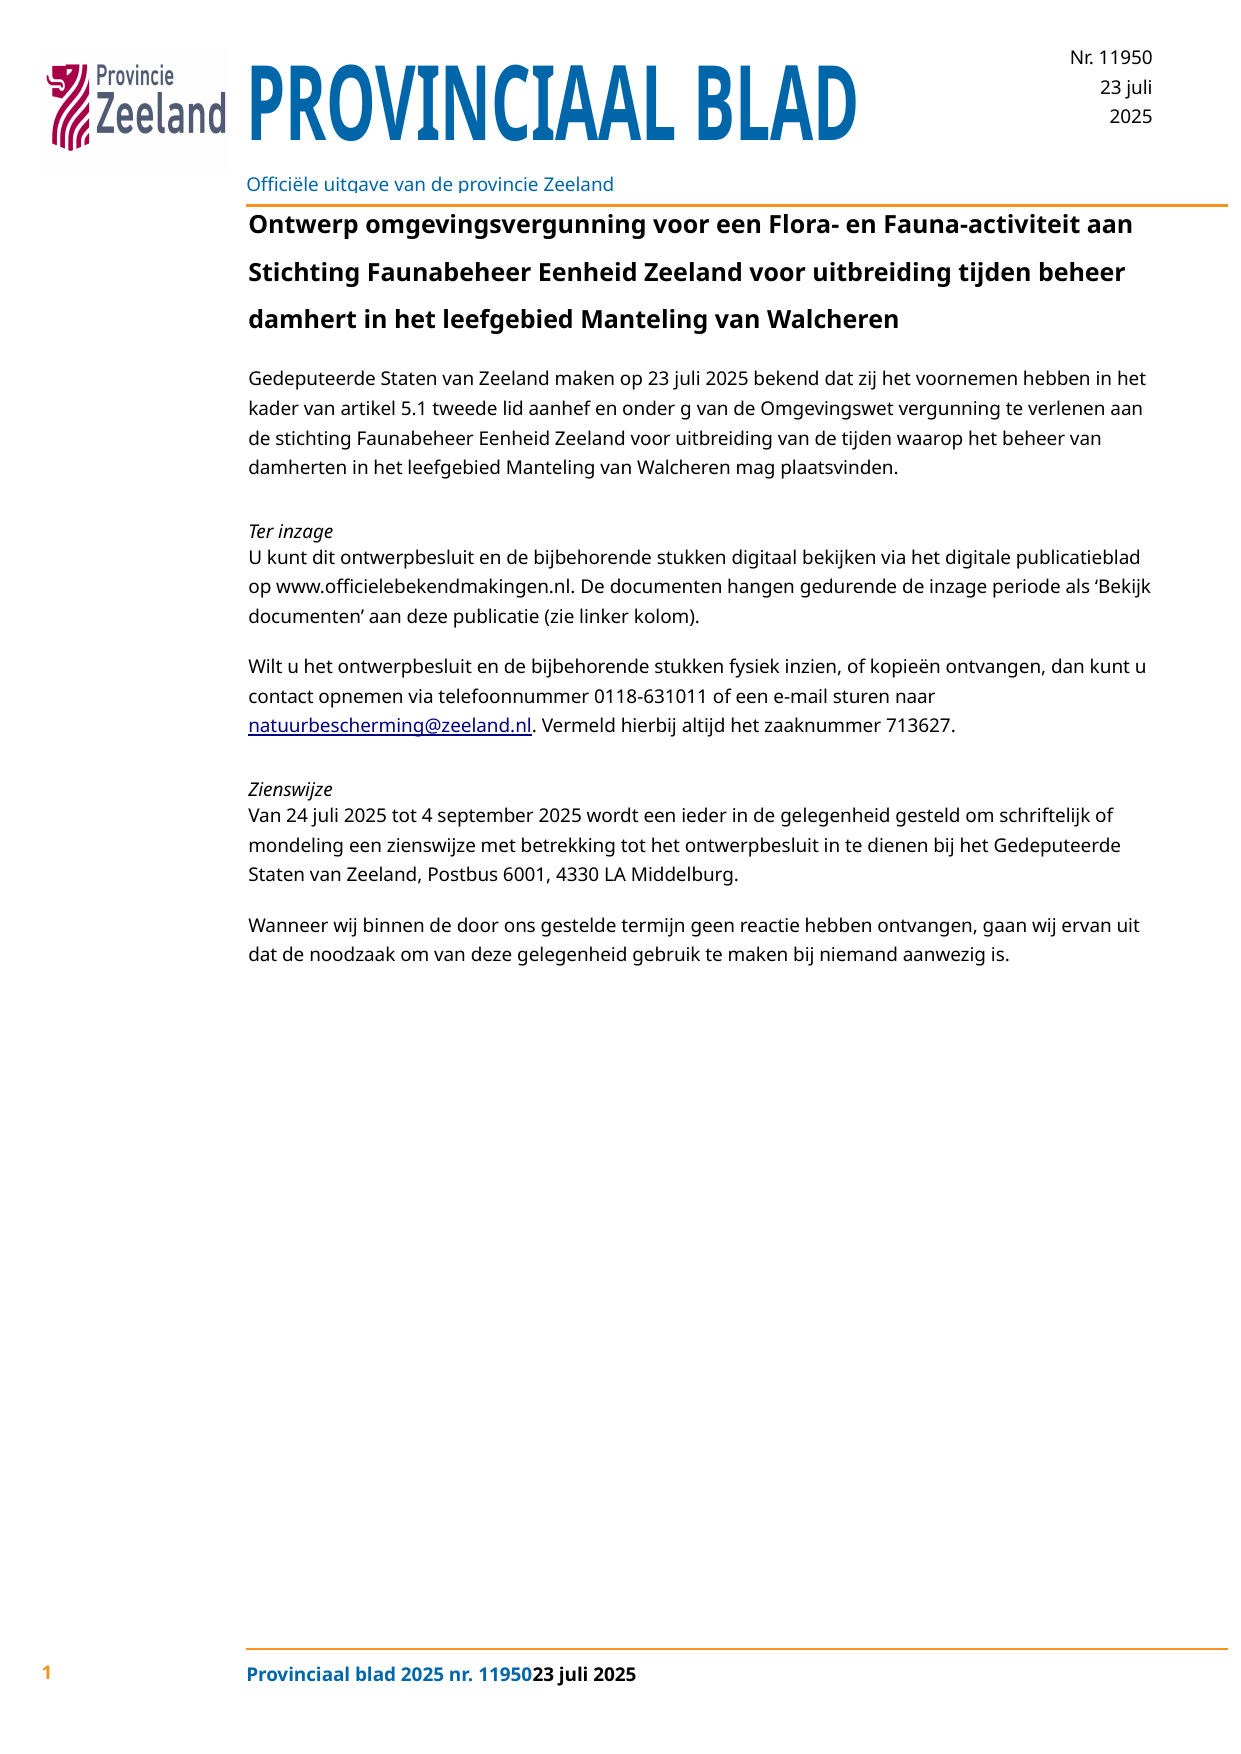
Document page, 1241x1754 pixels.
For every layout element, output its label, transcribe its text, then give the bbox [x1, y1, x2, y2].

text U kunt dit ontwerpbesluit en de bijbehorende stukken digitaal bekijken via het digitale publicatieblad op www.officielebekendmakingen.nl. De documenten hangen gedurende de inzage periode als ‘Bekijk documenten’ aan deze publicatie (zie linker kolom). [248, 544, 1152, 629]
text Ontwerp omgevingsvergunning voor een Flora- en Fauna-activiteit aan Stichting Faunabeheer Eenheid Zeeland voor uitbreiding tijden beheer damhert in het leefgebied Manteling van Walcheren [248, 207, 1152, 336]
text Wilt u het ontwerpbesluit en de bijbehorende stukken fysiek inzien, of kopieën ontvangen, dan kunt u contact opnemen via telefoonnummer 0118-631011 of een e-mail sturen naar natuurbescherming@zeeland.nl. Vermeld hierbij altijd het zaaknummer 713627. [248, 653, 1152, 738]
text Ter inzage [248, 518, 1152, 544]
text Zienswijze [248, 777, 1152, 802]
picture [41, 47, 231, 172]
text Wanneer wij binnen de door ons gestelde termijn geen reactie hebben ontvangen, gaan wij ervan uit dat de noodzaak om van deze gelegenheid gebruik te maken bij niemand aanwezig is. [248, 912, 1152, 967]
text Van 24 juli 2025 tot 4 september 2025 wordt een ieder in de gelegenheid gesteld om schriftelijk of mondeling een zienswijze met betrekking tot het ontwerpbesluit in te dienen bij het Gedeputeerde Staten van Zeeland, Postbus 6001, 4330 LA Middelburg. [248, 802, 1152, 887]
text Gedeputeerde Staten van Zeeland maken op 23 juli 2025 bekend dat zij het voornemen hebben in het kader van artikel 5.1 tweede lid aanhef en onder g van de Omgevingswet vergunning te verlenen aan de stichting Faunabeheer Eenheid Zeeland voor uitbreiding van de tijden waarop het beheer van damherten in het leefgebied Manteling van Walcheren mag plaatsvinden. [248, 366, 1152, 480]
